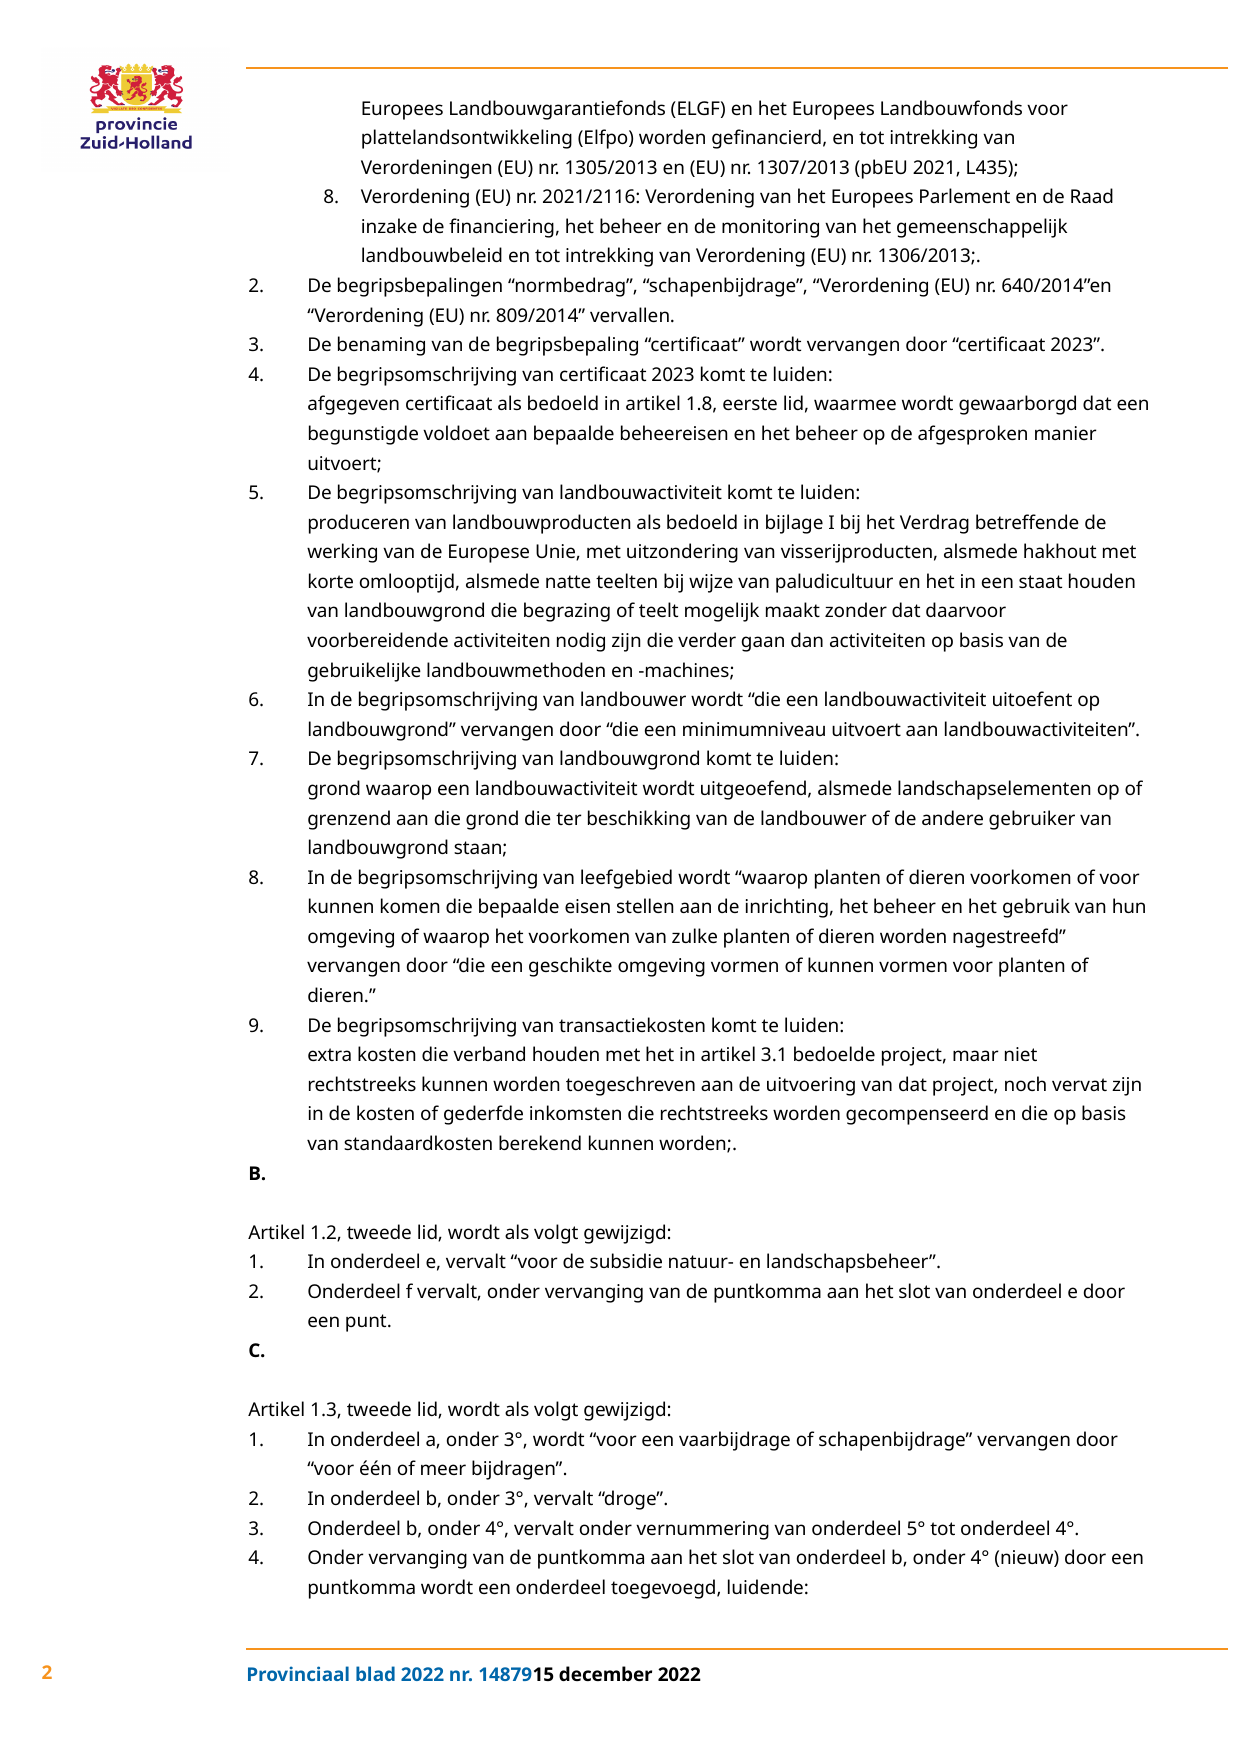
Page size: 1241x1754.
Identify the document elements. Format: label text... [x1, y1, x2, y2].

text Artikel 1.2, tweede lid, wordt als volgt gewijzigd: [248, 1219, 1152, 1245]
text C. [248, 1337, 1152, 1363]
list In onderdeel a, onder 3°, wordt “voor een vaarbijdrage of schapenbijdrage” vervangen door “voor één of meer bijdragen”. [248, 1426, 1152, 1481]
list De begripsbepalingen “normbedrag”, “schapenbijdrage”, “Verordening (EU) nr. 640/2014”en “Verordening (EU) nr. 809/2014” vervallen. [248, 272, 1152, 328]
text B. [248, 1160, 1152, 1186]
text Artikel 1.3, tweede lid, wordt als volgt gewijzigd: [248, 1396, 1152, 1422]
list De begripsomschrijving van landbouwgrond komt te luiden: [248, 746, 1152, 771]
list De benaming van de begripsbepaling “certificaat” wordt vervangen door “certificaat 2023”. [248, 331, 1152, 357]
list Europees Landbouwgarantiefonds (ELGF) en het Europees Landbouwfonds voor plattelandsontwikkeling (Elfpo) worden gefinancierd, en tot intrekking van Verordeningen (EU) nr. 1305/2013 en (EU) nr. 1307/2013 (pbEU 2021, L435); [323, 95, 1152, 180]
list In de begripsomschrijving van leefgebied wordt “waarop planten of dieren voorkomen of voor kunnen komen die bepaalde eisen stellen aan de inrichting, het beheer en het gebruik van hun omgeving of waarop het voorkomen van zulke planten of dieren worden nagestreefd” vervangen door “die een geschikte omgeving vormen of kunnen vormen voor planten of dieren.” [248, 864, 1152, 1008]
list extra kosten die verband houden met het in artikel 3.1 bedoelde project, maar niet rechtstreeks kunnen worden toegeschreven aan de uitvoering van dat project, noch vervat zijn in de kosten of gederfde inkomsten die rechtstreeks worden gecompenseerd en die op basis van standaardkosten berekend kunnen worden;. [248, 1041, 1152, 1156]
list Onder vervanging van de puntkomma aan het slot van onderdeel b, onder 4° (nieuw) door een puntkomma wordt een onderdeel toegevoegd, luidende: [248, 1544, 1152, 1600]
list In onderdeel e, vervalt “voor de subsidie natuur- en landschapsbeheer”. [248, 1248, 1152, 1274]
list De begripsomschrijving van certificaat 2023 komt te luiden: [248, 361, 1152, 387]
list De begripsomschrijving van landbouwactiviteit komt te luiden: [248, 479, 1152, 505]
list afgegeven certificaat als bedoeld in artikel 1.8, eerste lid, waarmee wordt gewaarborgd dat een begunstigde voldoet aan bepaalde beheereisen en het beheer op de afgesproken manier uitvoert; [248, 391, 1152, 476]
list De begripsomschrijving van transactiekosten komt te luiden: [248, 1012, 1152, 1038]
picture [41, 47, 231, 172]
list In onderdeel b, onder 3°, vervalt “droge”. [248, 1485, 1152, 1511]
list Onderdeel b, onder 4°, vervalt onder vernummering van onderdeel 5° tot onderdeel 4°. [248, 1515, 1152, 1541]
list Onderdeel f vervalt, onder vervanging van de puntkomma aan het slot van onderdeel e door een punt. [248, 1278, 1152, 1333]
list Verordening (EU) nr. 2021/2116: Verordening van het Europees Parlement en de Raad inzake de financiering, het beheer en de monitoring van het gemeenschappelijk landbouwbeleid en tot intrekking van Verordening (EU) nr. 1306/2013;. [323, 183, 1152, 268]
list produceren van landbouwproducten als bedoeld in bijlage I bij het Verdrag betreffende de werking van de Europese Unie, met uitzondering van visserijproducten, alsmede hakhout met korte omlooptijd, alsmede natte teelten bij wijze van paludicultuur en het in een staat houden van landbouwgrond die begrazing of teelt mogelijk maakt zonder dat daarvoor voorbereidende activiteiten nodig zijn die verder gaan dan activiteiten op basis van de gebruikelijke landbouwmethoden en -machines; [248, 509, 1152, 683]
list In de begripsomschrijving van landbouwer wordt “die een landbouwactiviteit uitoefent op landbouwgrond” vervangen door “die een minimumniveau uitvoert aan landbouwactiviteiten”. [248, 686, 1152, 742]
list grond waarop een landbouwactiviteit wordt uitgeoefend, alsmede landschapselementen op of grenzend aan die grond die ter beschikking van de landbouwer of de andere gebruiker van landbouwgrond staan; [248, 775, 1152, 860]
